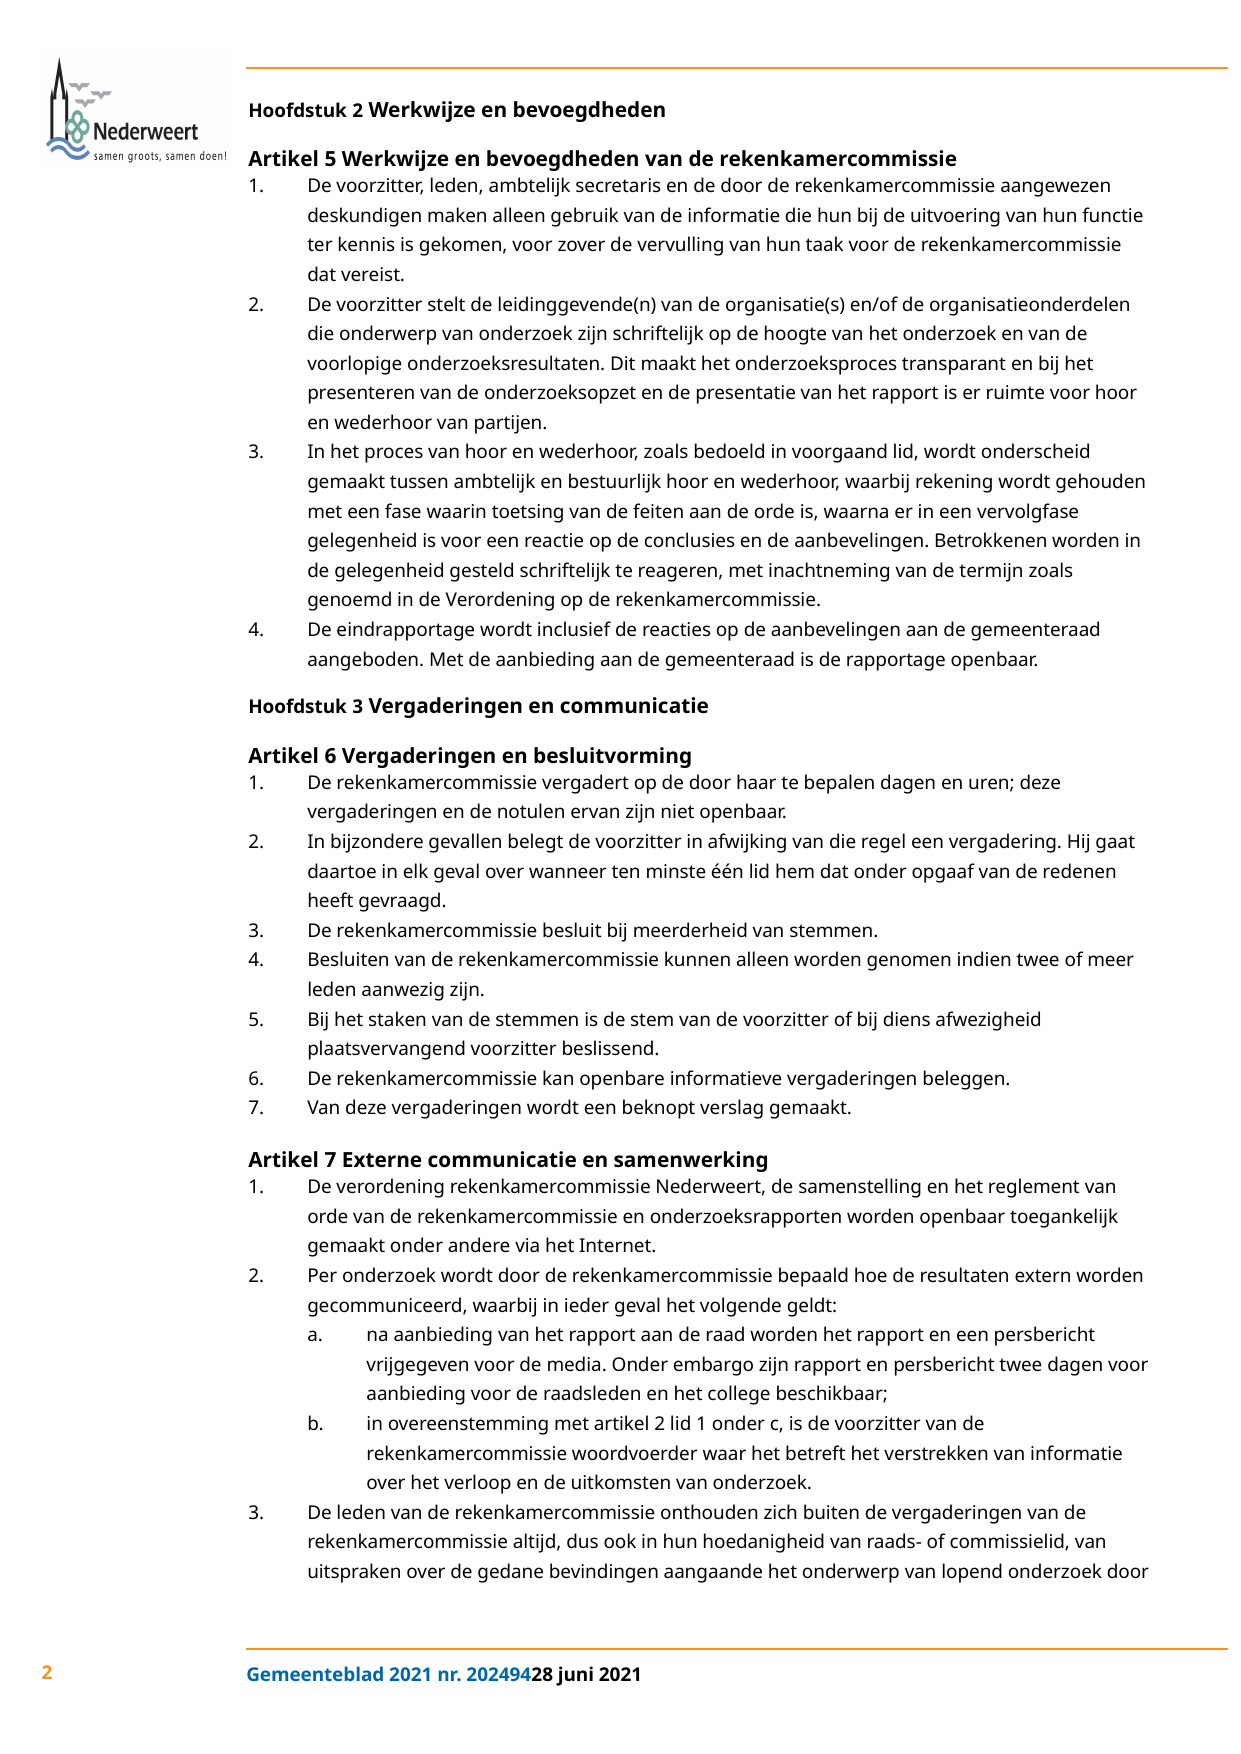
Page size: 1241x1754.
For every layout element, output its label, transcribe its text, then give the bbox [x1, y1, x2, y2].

list De rekenkamercommissie kan openbare informatieve vergaderingen beleggen. [248, 1065, 1152, 1091]
list De eindrapportage wordt inclusief de reacties op de aanbevelingen aan de gemeenteraad aangeboden. Met de aanbieding aan de gemeenteraad is de rapportage openbaar. [248, 616, 1152, 672]
text Artikel 6 Vergaderingen en besluitvorming [248, 741, 1152, 769]
text Hoofdstuk 2 Werkwijze en bevoegdheden [248, 95, 1152, 123]
list in overeenstemming met artikel 2 lid 1 onder c, is de voorzitter van de rekenkamercommissie woordvoerder waar het betreft het verstrekken van informatie over het verloop en de uitkomsten van onderzoek. [307, 1410, 1152, 1495]
list na aanbieding van het rapport aan de raad worden het rapport en een persbericht vrijgegeven voor de media. Onder embargo zijn rapport en persbericht twee dagen voor aanbieding voor de raadsleden en het college beschikbaar; [307, 1321, 1152, 1406]
list Per onderzoek wordt door de rekenkamercommissie bepaald hoe de resultaten extern worden gecommuniceerd, waarbij in ieder geval het volgende geldt: [248, 1262, 1152, 1317]
list In het proces van hoor en wederhoor, zoals bedoeld in voorgaand lid, wordt onderscheid gemaakt tussen ambtelijk en bestuurlijk hoor en wederhoor, waarbij rekening wordt gehouden met een fase waarin toetsing van de feiten aan de orde is, waarna er in een vervolgfase gelegenheid is voor een reactie op de conclusies en de aanbevelingen. Betrokkenen worden in de gelegenheid gesteld schriftelijk te reageren, met inachtneming van de termijn zoals genoemd in de Verordening op de rekenkamercommissie. [248, 439, 1152, 612]
list De voorzitter, leden, ambtelijk secretaris en de door de rekenkamercommissie aangewezen deskundigen maken alleen gebruik van de informatie die hun bij de uitvoering van hun functie ter kennis is gekomen, voor zover de vervulling van hun taak voor de rekenkamercommissie dat vereist. [248, 172, 1152, 287]
text Artikel 7 Externe communicatie en samenwerking [248, 1145, 1152, 1173]
list De voorzitter stelt de leidinggevende(n) van de organisatie(s) en/of de organisatieonderdelen die onderwerp van onderzoek zijn schriftelijk op de hoogte van het onderzoek en van de voorlopige onderzoeksresultaten. Dit maakt het onderzoeksproces transparant en bij het presenteren van de onderzoeksopzet en de presentatie van het rapport is er ruimte voor hoor en wederhoor van partijen. [248, 291, 1152, 435]
text Artikel 5 Werkwijze en bevoegdheden van de rekenkamercommissie [248, 144, 1152, 172]
picture [41, 47, 231, 172]
text Hoofdstuk 3 Vergaderingen en communicatie [248, 691, 1152, 720]
list De leden van de rekenkamercommissie onthouden zich buiten de vergaderingen van de rekenkamercommissie altijd, dus ook in hun hoedanigheid van raads- of commissielid, van uitspraken over de gedane bevindingen aangaande het onderwerp van lopend onderzoek door [248, 1499, 1152, 1584]
list Van deze vergaderingen wordt een beknopt verslag gemaakt. [248, 1094, 1152, 1120]
list De verordening rekenkamercommissie Nederweert, de samenstelling en het reglement van orde van de rekenkamercommissie en onderzoeksrapporten worden openbaar toegankelijk gemaakt onder andere via het Internet. [248, 1173, 1152, 1258]
list In bijzondere gevallen belegt de voorzitter in afwijking van die regel een vergadering. Hij gaat daartoe in elk geval over wanneer ten minste één lid hem dat onder opgaaf van de redenen heeft gevraagd. [248, 828, 1152, 913]
list De rekenkamercommissie vergadert op de door haar te bepalen dagen en uren; deze vergaderingen en de notulen ervan zijn niet openbaar. [248, 769, 1152, 824]
list Bij het staken van de stemmen is de stem van de voorzitter of bij diens afwezigheid plaatsvervangend voorzitter beslissend. [248, 1006, 1152, 1061]
list Besluiten van de rekenkamercommissie kunnen alleen worden genomen indien twee of meer leden aanwezig zijn. [248, 947, 1152, 1002]
list De rekenkamercommissie besluit bij meerderheid van stemmen. [248, 917, 1152, 943]
